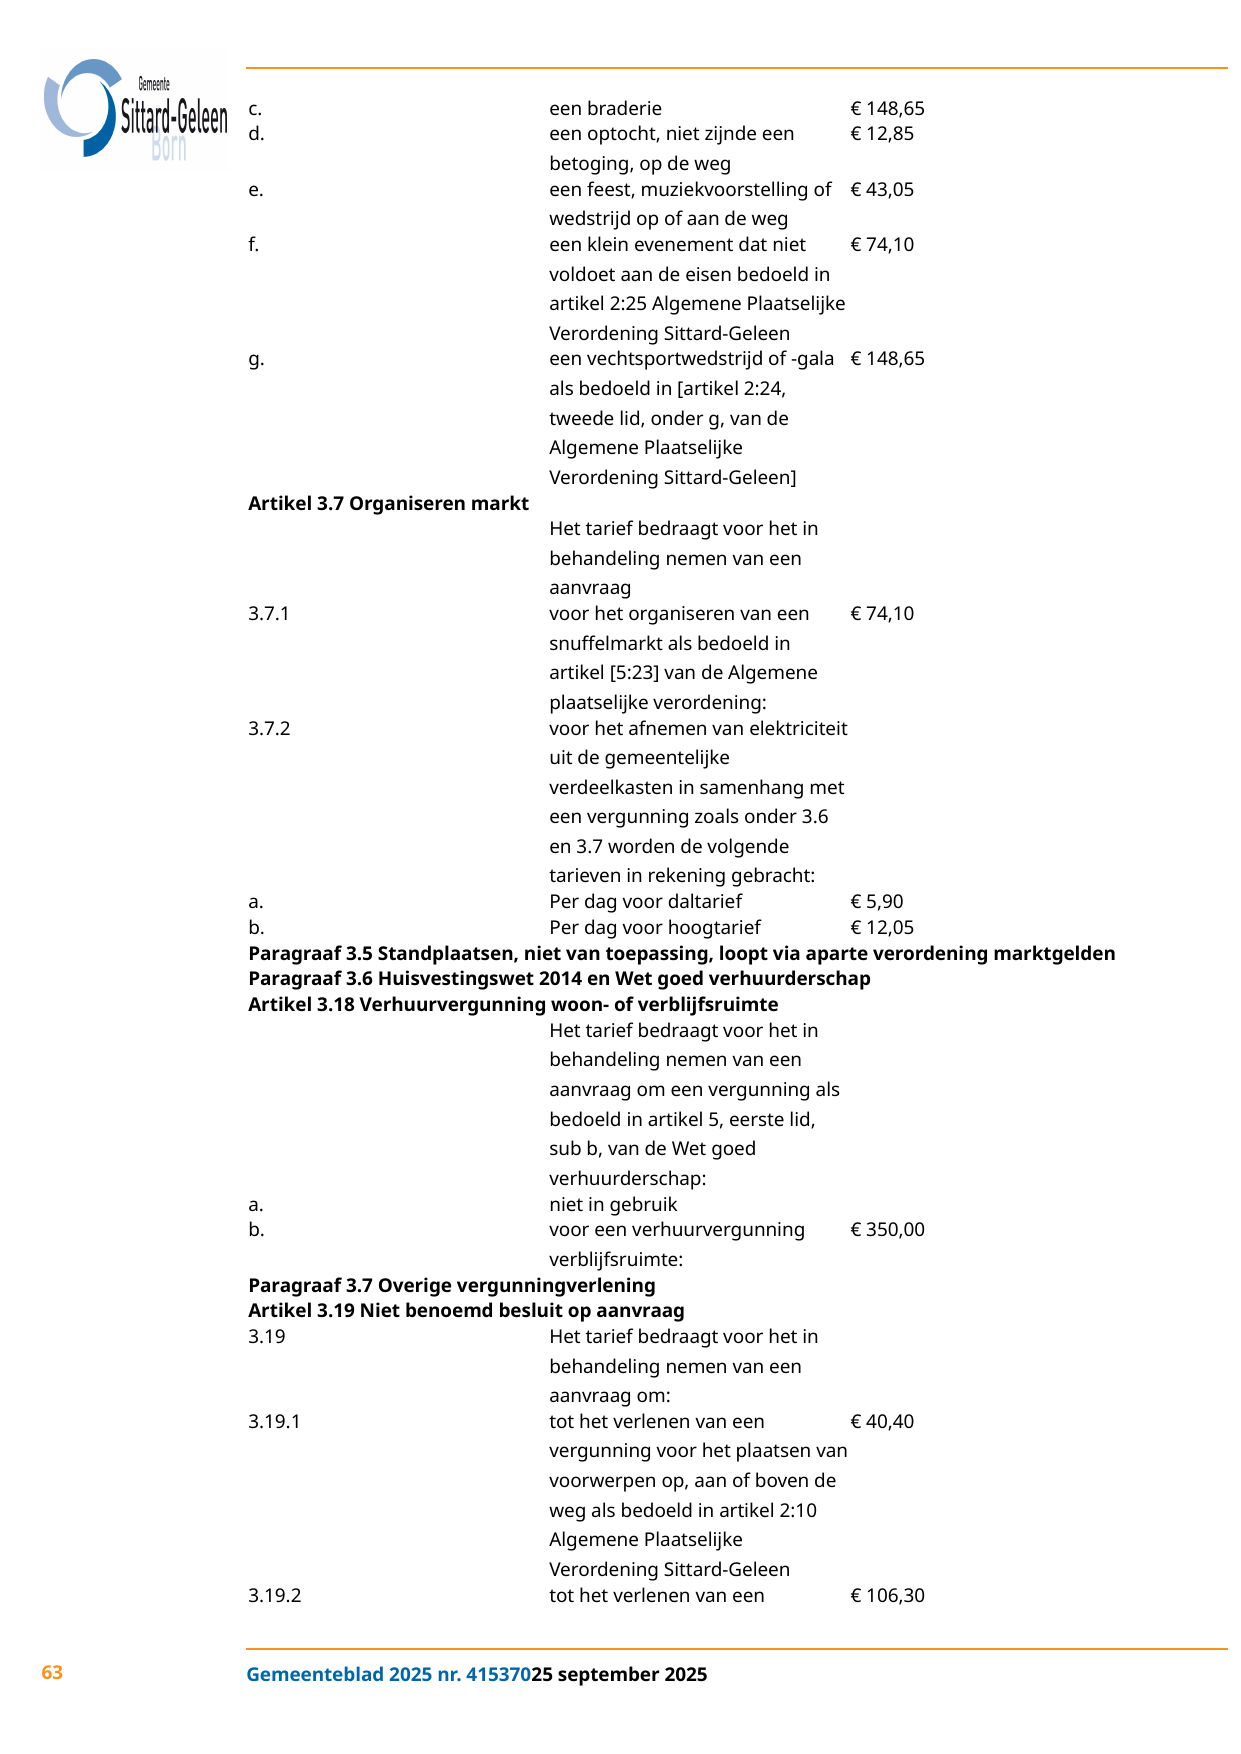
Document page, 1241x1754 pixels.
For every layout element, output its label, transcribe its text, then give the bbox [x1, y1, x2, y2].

table_cell een klein evenement dat niet voldoet aan de eisen bedoeld in artikel 2:25 Algemene Plaatselijke Verordening Sittard-Geleen [549, 231, 850, 346]
table_cell 3.19.2 [248, 1582, 549, 1607]
table_cell tot het verlenen van een [549, 1582, 850, 1607]
table_cell een braderie [549, 95, 850, 121]
table_cell d. [248, 121, 549, 176]
table_cell [850, 1191, 1152, 1216]
table_cell 3.19 [248, 1323, 549, 1408]
table_cell een feest, muziekvoorstelling of wedstrijd op of aan de weg [549, 176, 850, 231]
table_cell c. [248, 95, 549, 121]
table_cell een optocht, niet zijnde een betoging, op de weg [549, 121, 850, 176]
table_cell [850, 1017, 1152, 1191]
table_cell tot het verlenen van een vergunning voor het plaatsen van voorwerpen op, aan of boven de weg als bedoeld in artikel 2:10 Algemene Plaatselijke Verordening Sittard-Geleen [549, 1408, 850, 1582]
table_cell voor het afnemen van elektriciteit uit de gemeentelijke verdeelkasten in samenhang met een vergunning zoals onder 3.6 en 3.7 worden de volgende tarieven in rekening gebracht: [549, 715, 850, 888]
table_cell 3.7.1 [248, 600, 549, 715]
table_cell Het tarief bedraagt voor het in behandeling nemen van een aanvraag [549, 515, 850, 600]
table_cell € 74,10 [850, 600, 1152, 715]
table_cell g. [248, 346, 549, 490]
table_cell € 106,30 [850, 1582, 1152, 1607]
table_cell [850, 715, 1152, 888]
table_cell Artikel 3.19 Niet benoemd besluit op aanvraag [248, 1298, 1152, 1323]
table_cell € 74,10 [850, 231, 1152, 346]
table_cell [850, 515, 1152, 600]
table_cell een vechtsportwedstrijd of -gala als bedoeld in [artikel 2:24, tweede lid, onder g, van de Algemene Plaatselijke Verordening Sittard-Geleen] [549, 346, 850, 490]
table_cell voor een verhuurvergunning verblijfsruimte: [549, 1216, 850, 1272]
table_cell Paragraaf 3.7 Overige vergunningverlening [248, 1272, 1152, 1297]
table_cell a. [248, 1191, 549, 1216]
table_cell b. [248, 1216, 549, 1272]
table_cell b. [248, 914, 549, 940]
table_cell voor het organiseren van een snuffelmarkt als bedoeld in artikel [5:23] van de Algemene plaatselijke verordening: [549, 600, 850, 715]
table_cell Het tarief bedraagt voor het in behandeling nemen van een aanvraag om: [549, 1323, 850, 1408]
table_cell € 12,85 [850, 121, 1152, 176]
table_cell e. [248, 176, 549, 231]
table_cell € 12,05 [850, 914, 1152, 940]
table_cell € 148,65 [850, 346, 1152, 490]
table_cell [248, 515, 549, 600]
table_cell Artikel 3.7 Organiseren markt [248, 490, 1152, 515]
table_cell 3.7.2 [248, 715, 549, 888]
table_cell Het tarief bedraagt voor het in behandeling nemen van een aanvraag om een vergunning als bedoeld in artikel 5, eerste lid, sub b, van de Wet goed verhuurderschap: [549, 1017, 850, 1191]
table_cell Per dag voor hoogtarief [549, 914, 850, 940]
table_cell € 40,40 [850, 1408, 1152, 1582]
table_cell Per dag voor daltarief [549, 889, 850, 914]
table_cell € 350,00 [850, 1216, 1152, 1272]
table_cell Artikel 3.18 Verhuurvergunning woon- of verblijfsruimte [248, 991, 1152, 1017]
table_cell [248, 1017, 549, 1191]
table_cell niet in gebruik [549, 1191, 850, 1216]
table_cell Paragraaf 3.5 Standplaatsen, niet van toepassing, loopt via aparte verordening marktgelden [248, 940, 1152, 966]
table_cell a. [248, 889, 549, 914]
table_cell f. [248, 231, 549, 346]
table_cell 3.19.1 [248, 1408, 549, 1582]
picture [41, 47, 231, 172]
table_cell € 148,65 [850, 95, 1152, 121]
table_cell [850, 1323, 1152, 1408]
table_cell € 5,90 [850, 889, 1152, 914]
table_cell Paragraaf 3.6 Huisvestingswet 2014 en Wet goed verhuurderschap [248, 966, 1152, 991]
table_cell € 43,05 [850, 176, 1152, 231]
